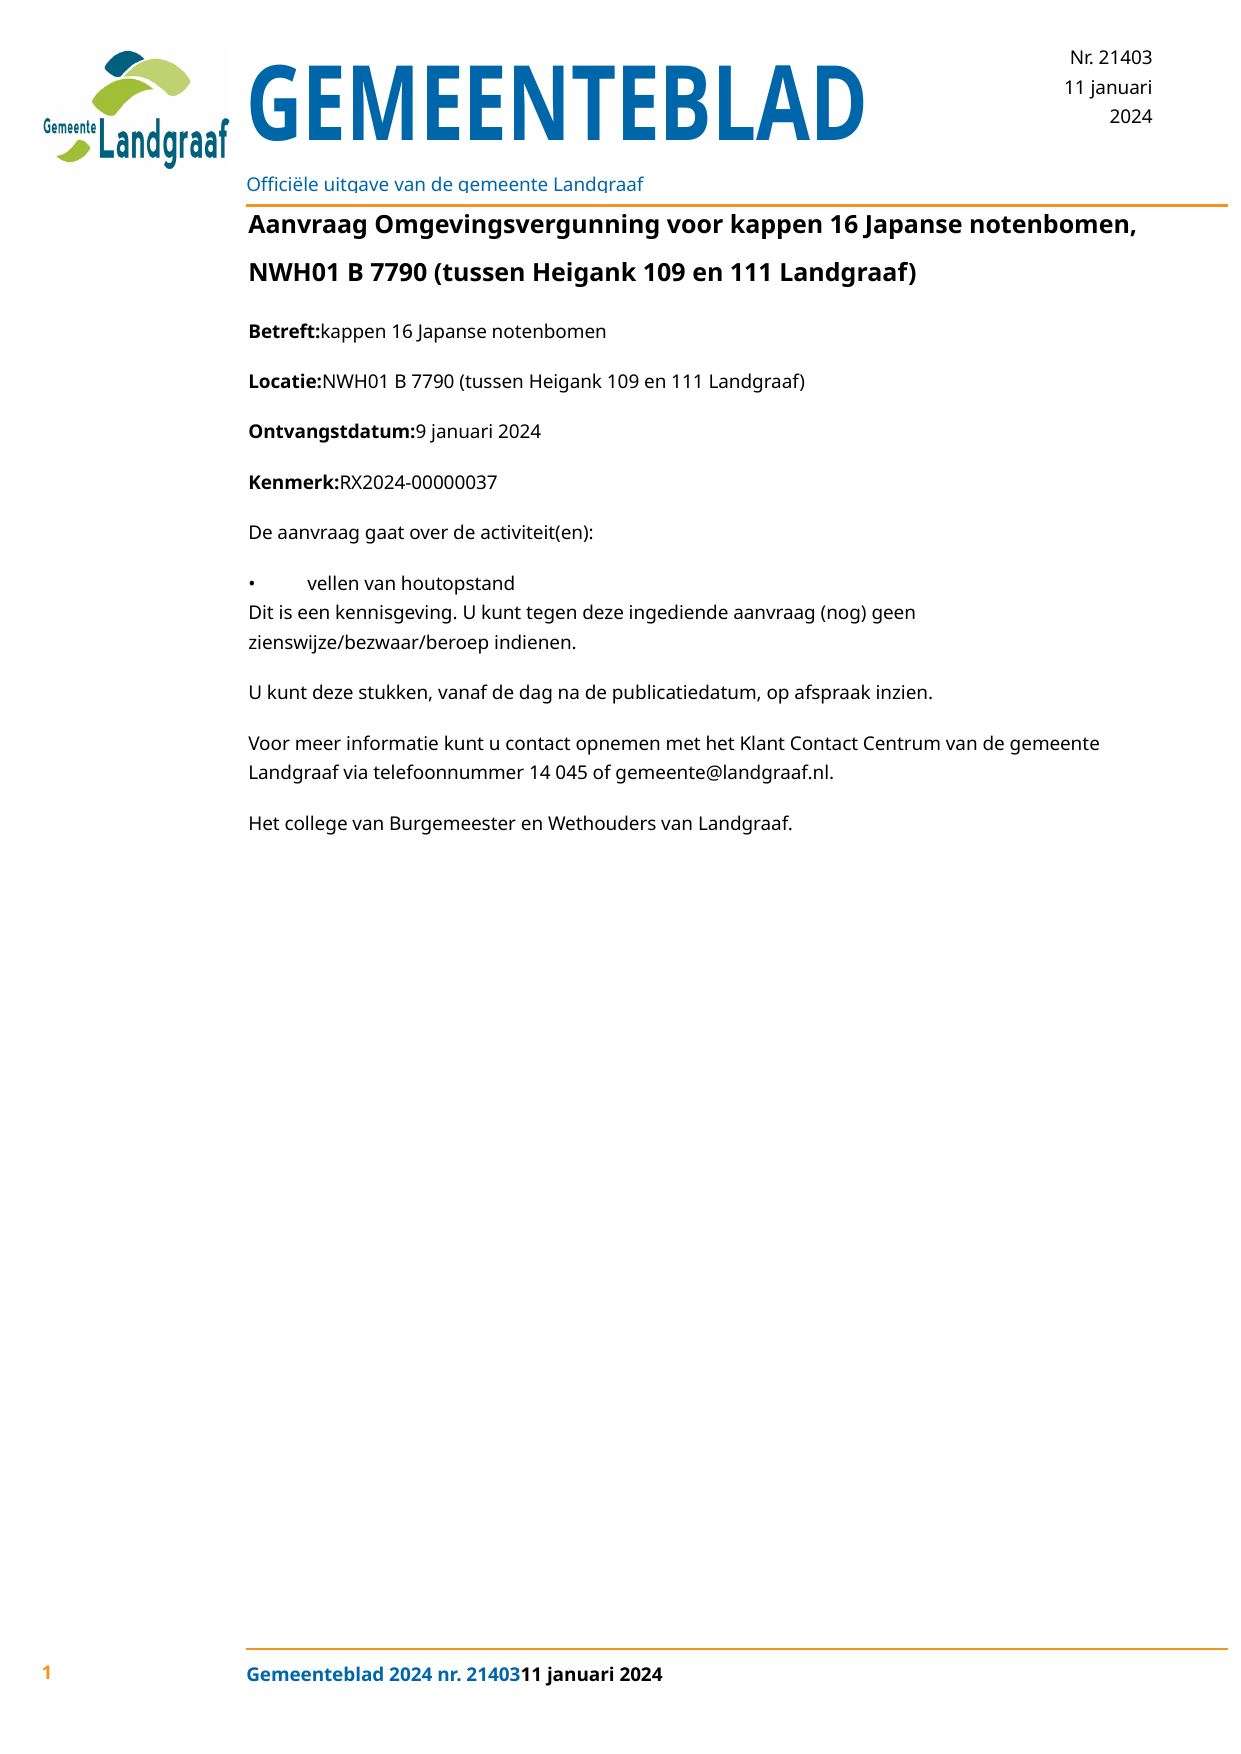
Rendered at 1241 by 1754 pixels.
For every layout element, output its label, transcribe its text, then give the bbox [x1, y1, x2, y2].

text Aanvraag Omgevingsvergunning voor kappen 16 Japanse notenbomen, NWH01 B 7790 (tussen Heigank 109 en 111 Landgraaf) [248, 207, 1152, 288]
list vellen van houtopstand [248, 570, 1152, 596]
picture [41, 47, 231, 172]
text Dit is een kennisgeving. U kunt tegen deze ingediende aanvraag (nog) geen zienswijze/bezwaar/beroep indienen. [248, 599, 1152, 655]
text Betreft:kappen 16 Japanse notenbomen [248, 318, 1152, 344]
text Voor meer informatie kunt u contact opnemen met het Klant Contact Centrum van de gemeente Landgraaf via telefoonnummer 14 045 of gemeente@landgraaf.nl. [248, 730, 1152, 785]
text U kunt deze stukken, vanaf de dag na de publicatiedatum, op afspraak inzien. [248, 679, 1152, 705]
text Kenmerk:RX2024-00000037 [248, 469, 1152, 495]
text Ontvangstdatum:9 januari 2024 [248, 419, 1152, 444]
text Het college van Burgemeester en Wethouders van Landgraaf. [248, 810, 1152, 836]
text De aanvraag gaat over de activiteit(en): [248, 519, 1152, 545]
text Locatie:NWH01 B 7790 (tussen Heigank 109 en 111 Landgraaf) [248, 368, 1152, 394]
